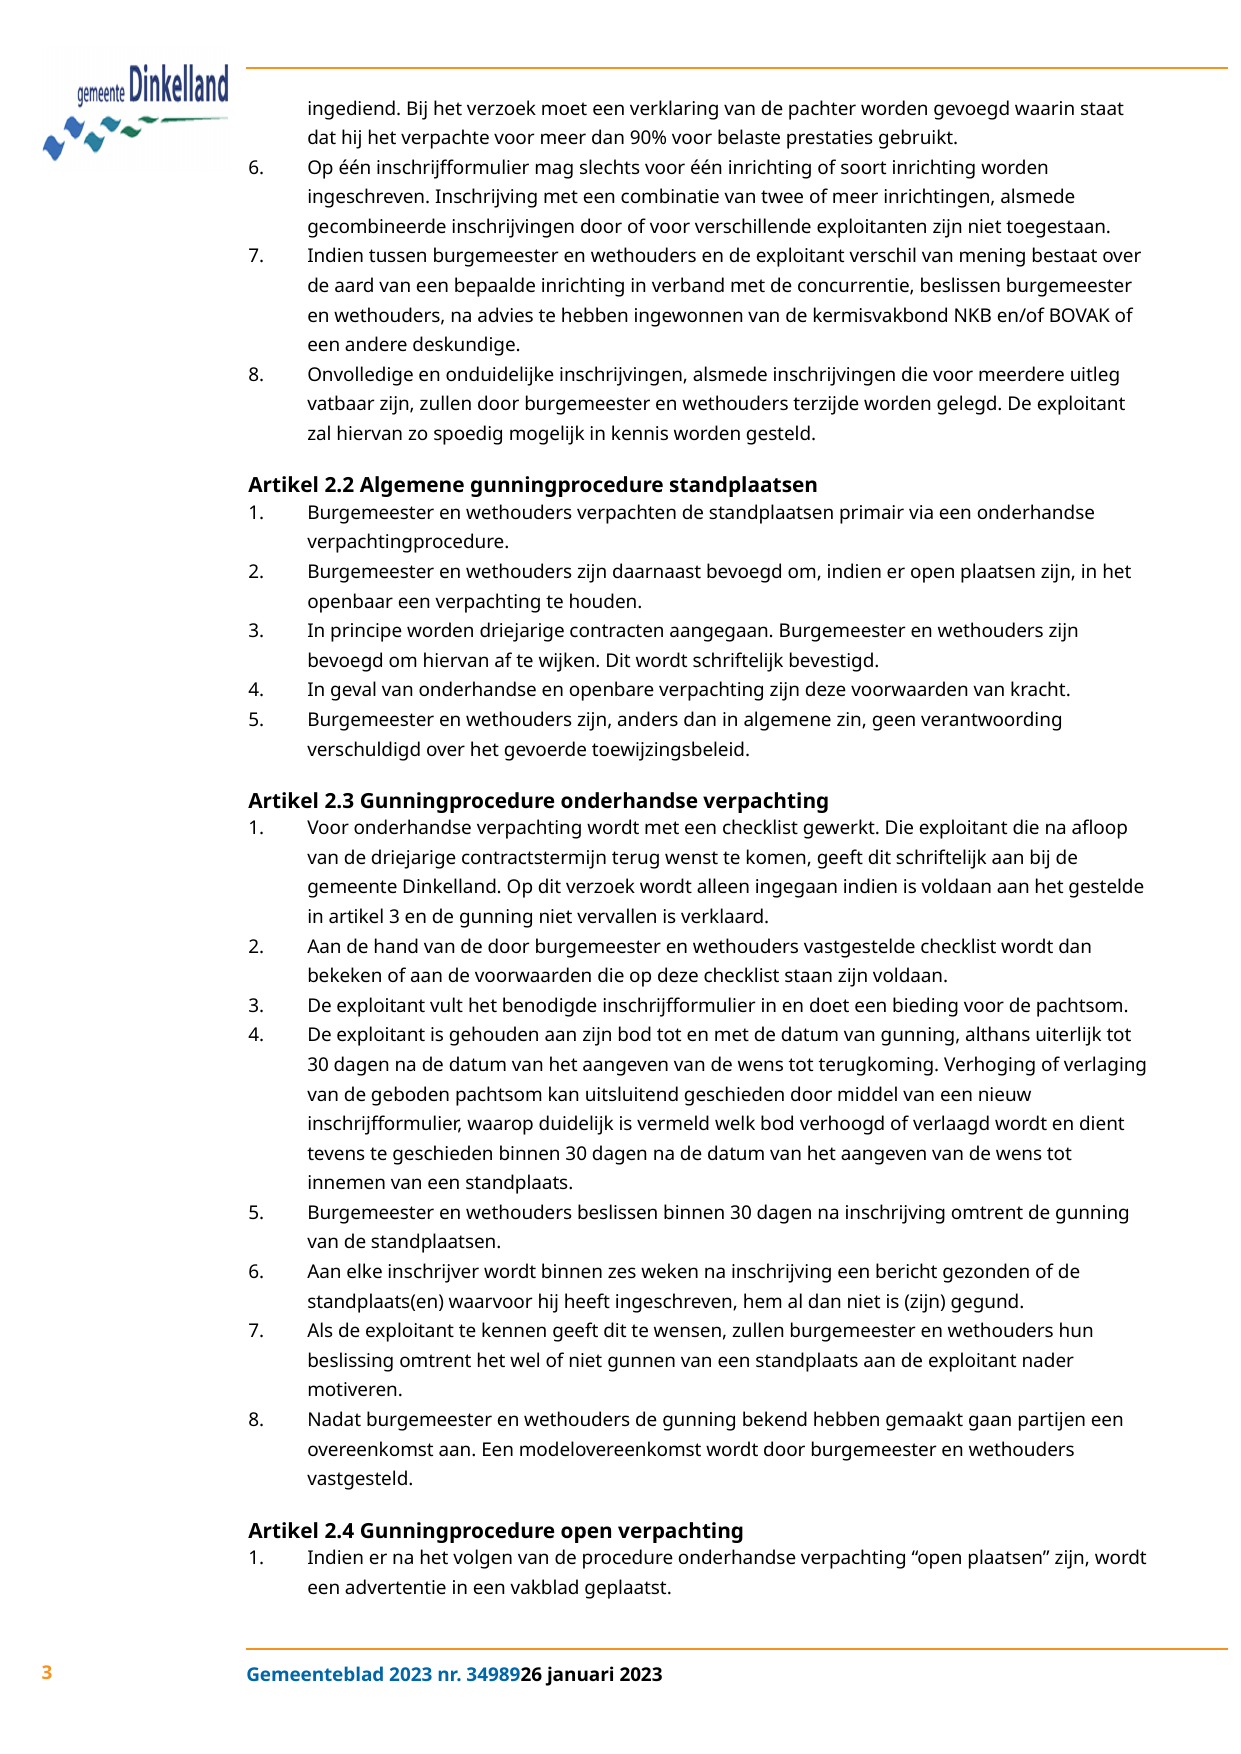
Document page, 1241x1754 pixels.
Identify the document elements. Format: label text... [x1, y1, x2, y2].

list De exploitant vult het benodigde inschrijfformulier in en doet een bieding voor de pachtsom. [248, 992, 1152, 1018]
list Burgemeester en wethouders beslissen binnen 30 dagen na inschrijving omtrent de gunning van de standplaatsen. [248, 1199, 1152, 1254]
list Burgemeester en wethouders zijn daarnaast bevoegd om, indien er open plaatsen zijn, in het openbaar een verpachting te houden. [248, 558, 1152, 613]
picture [41, 47, 231, 172]
text Artikel 2.2 Algemene gunningprocedure standplaatsen [248, 471, 1152, 499]
list Indien tussen burgemeester en wethouders en de exploitant verschil van mening bestaat over de aard van een bepaalde inrichting in verband met de concurrentie, beslissen burgemeester en wethouders, na advies te hebben ingewonnen van de kermisvakbond NKB en/of BOVAK of een andere deskundige. [248, 243, 1152, 357]
list Onvolledige en onduidelijke inschrijvingen, alsmede inschrijvingen die voor meerdere uitleg vatbaar zijn, zullen door burgemeester en wethouders terzijde worden gelegd. De exploitant zal hiervan zo spoedig mogelijk in kennis worden gesteld. [248, 361, 1152, 446]
list Burgemeester en wethouders verpachten de standplaatsen primair via een onderhandse verpachtingprocedure. [248, 499, 1152, 554]
list Indien er na het volgen van de procedure onderhandse verpachting “open plaatsen” zijn, wordt een advertentie in een vakblad geplaatst. [248, 1544, 1152, 1599]
list Aan elke inschrijver wordt binnen zes weken na inschrijving een bericht gezonden of de standplaats(en) waarvoor hij heeft ingeschreven, hem al dan niet is (zijn) gegund. [248, 1258, 1152, 1314]
list In principe worden driejarige contracten aangegaan. Burgemeester en wethouders zijn bevoegd om hiervan af te wijken. Dit wordt schriftelijk bevestigd. [248, 617, 1152, 673]
list Voor onderhandse verpachting wordt met een checklist gewerkt. Die exploitant die na afloop van de driejarige contractstermijn terug wenst te komen, geeft dit schriftelijk aan bij de gemeente Dinkelland. Op dit verzoek wordt alleen ingegaan indien is voldaan aan het gestelde in artikel 3 en de gunning niet vervallen is verklaard. [248, 814, 1152, 929]
list In geval van onderhandse en openbare verpachting zijn deze voorwaarden van kracht. [248, 677, 1152, 702]
list Nadat burgemeester en wethouders de gunning bekend hebben gemaakt gaan partijen een overeenkomst aan. Een modelovereenkomst wordt door burgemeester en wethouders vastgesteld. [248, 1406, 1152, 1491]
text Artikel 2.4 Gunningprocedure open verpachting [248, 1516, 1152, 1544]
list Burgemeester en wethouders zijn, anders dan in algemene zin, geen verantwoording verschuldigd over het gevoerde toewijzingsbeleid. [248, 706, 1152, 761]
list Op één inschrijfformulier mag slechts voor één inrichting of soort inrichting worden ingeschreven. Inschrijving met een combinatie van twee of meer inrichtingen, alsmede gecombineerde inschrijvingen door of voor verschillende exploitanten zijn niet toegestaan. [248, 154, 1152, 239]
list ingediend. Bij het verzoek moet een verklaring van de pachter worden gevoegd waarin staat dat hij het verpachte voor meer dan 90% voor belaste prestaties gebruikt. [248, 95, 1152, 150]
list Aan de hand van de door burgemeester en wethouders vastgestelde checklist wordt dan bekeken of aan de voorwaarden die op deze checklist staan zijn voldaan. [248, 933, 1152, 988]
list De exploitant is gehouden aan zijn bod tot en met de datum van gunning, althans uiterlijk tot 30 dagen na de datum van het aangeven van de wens tot terugkoming. Verhoging of verlaging van de geboden pachtsom kan uitsluitend geschieden door middel van een nieuw inschrijfformulier, waarop duidelijk is vermeld welk bod verhoogd of verlaagd wordt en dient tevens te geschieden binnen 30 dagen na de datum van het aangeven van de wens tot innemen van een standplaats. [248, 1022, 1152, 1195]
list Als de exploitant te kennen geeft dit te wensen, zullen burgemeester en wethouders hun beslissing omtrent het wel of niet gunnen van een standplaats aan de exploitant nader motiveren. [248, 1317, 1152, 1402]
text Artikel 2.3 Gunningprocedure onderhandse verpachting [248, 786, 1152, 814]
